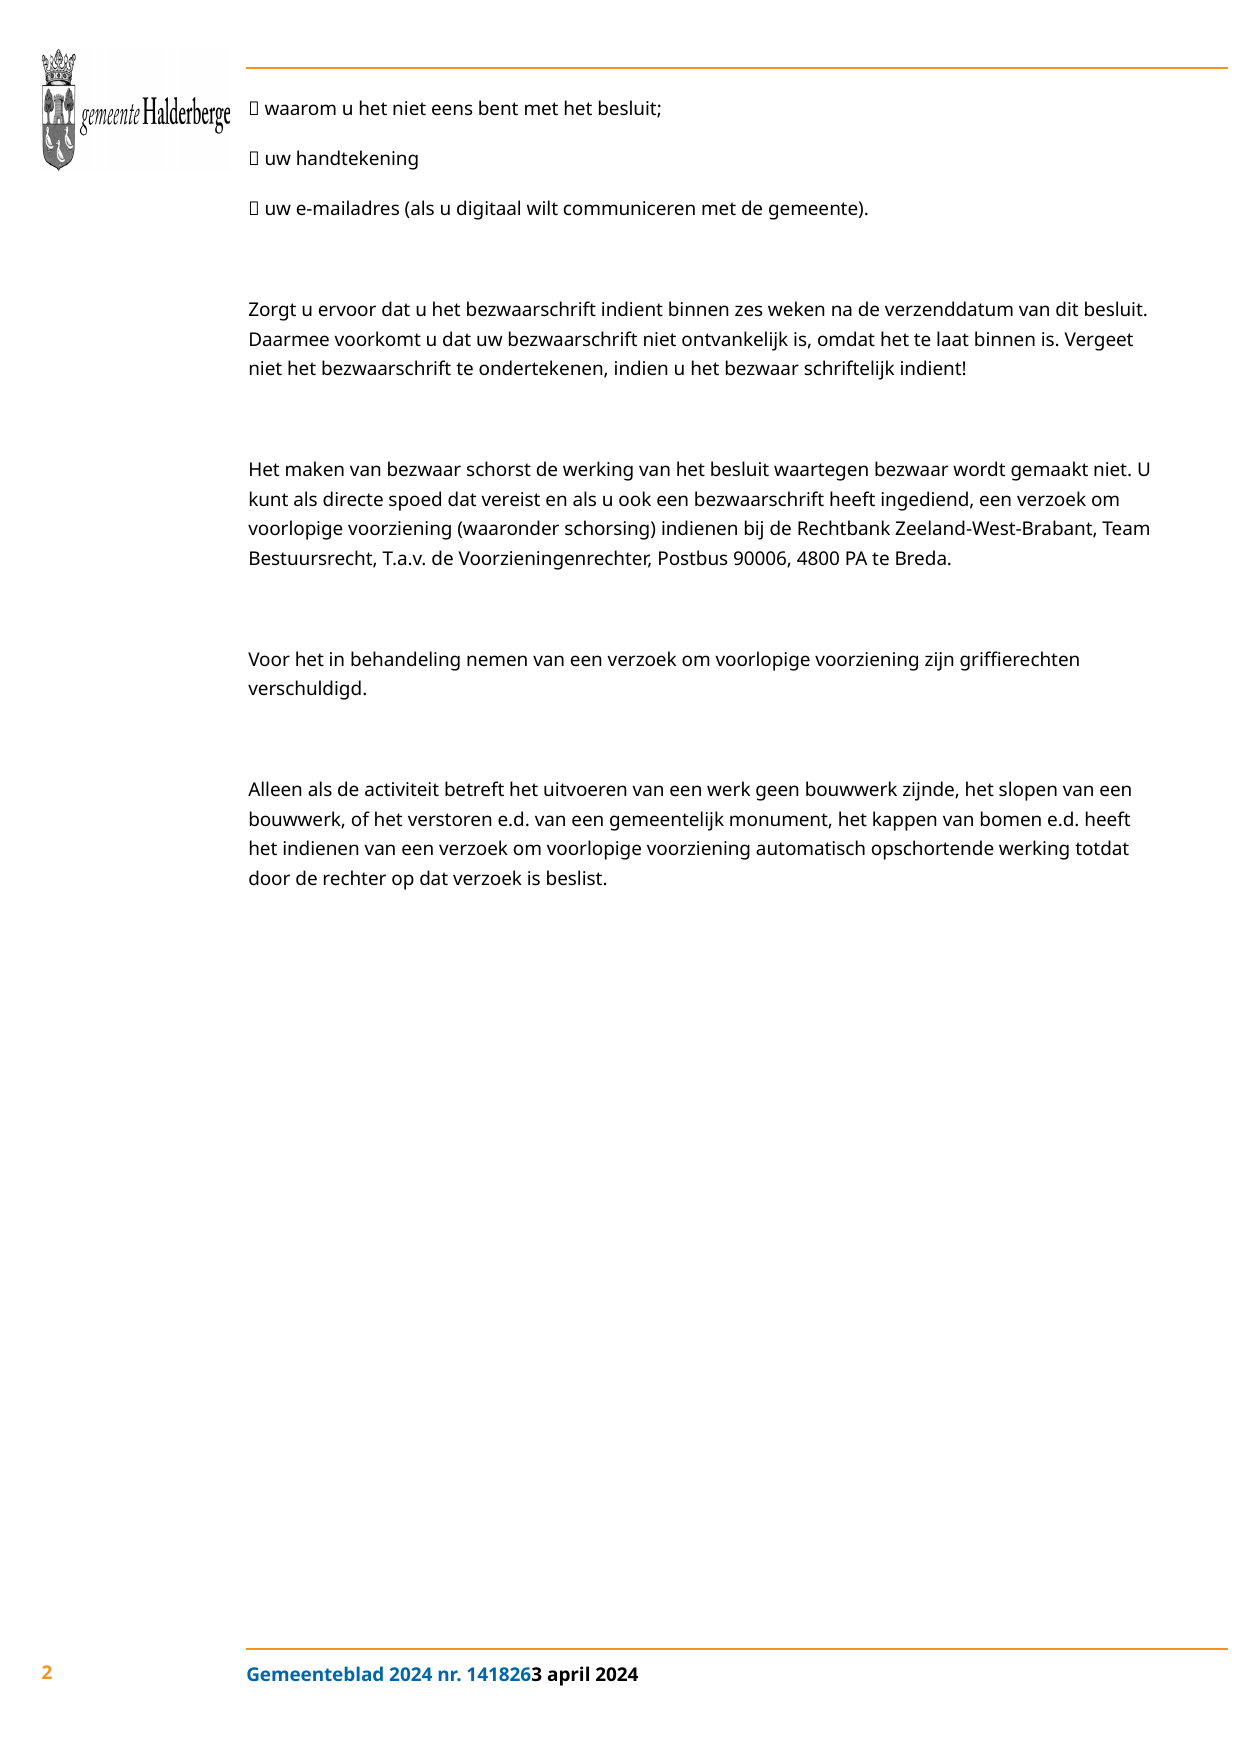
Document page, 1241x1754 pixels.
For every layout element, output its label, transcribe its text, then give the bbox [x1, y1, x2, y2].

text  uw handtekening [248, 145, 1152, 171]
text Alleen als de activiteit betreft het uitvoeren van een werk geen bouwwerk zijnde, het slopen van een bouwwerk, of het verstoren e.d. van een gemeentelijk monument, het kappen van bomen e.d. heeft het indienen van een verzoek om voorlopige voorziening automatisch opschortende werking totdat door de rechter op dat verzoek is beslist. [248, 776, 1152, 891]
text Voor het in behandeling nemen van een verzoek om voorlopige voorziening zijn griffierechten verschuldigd. [248, 646, 1152, 701]
text  waarom u het niet eens bent met het besluit; [248, 95, 1152, 121]
text Het maken van bezwaar schorst de werking van het besluit waartegen bezwaar wordt gemaakt niet. U kunt als directe spoed dat vereist en als u ook een bezwaarschrift heeft ingediend, een verzoek om voorlopige voorziening (waaronder schorsing) indienen bij de Rechtbank Zeeland-West-Brabant, Team Bestuursrecht, T.a.v. de Voorzieningenrechter, Postbus 90006, 4800 PA te Breda. [248, 456, 1152, 571]
text Zorgt u ervoor dat u het bezwaarschrift indient binnen zes weken na de verzenddatum van dit besluit. Daarmee voorkomt u dat uw bezwaarschrift niet ontvankelijk is, omdat het te laat binnen is. Vergeet niet het bezwaarschrift te ondertekenen, indien u het bezwaar schriftelijk indient! [248, 296, 1152, 381]
picture [41, 47, 231, 172]
text  uw e-mailadres (als u digitaal wilt communiceren met de gemeente). [248, 196, 1152, 221]
